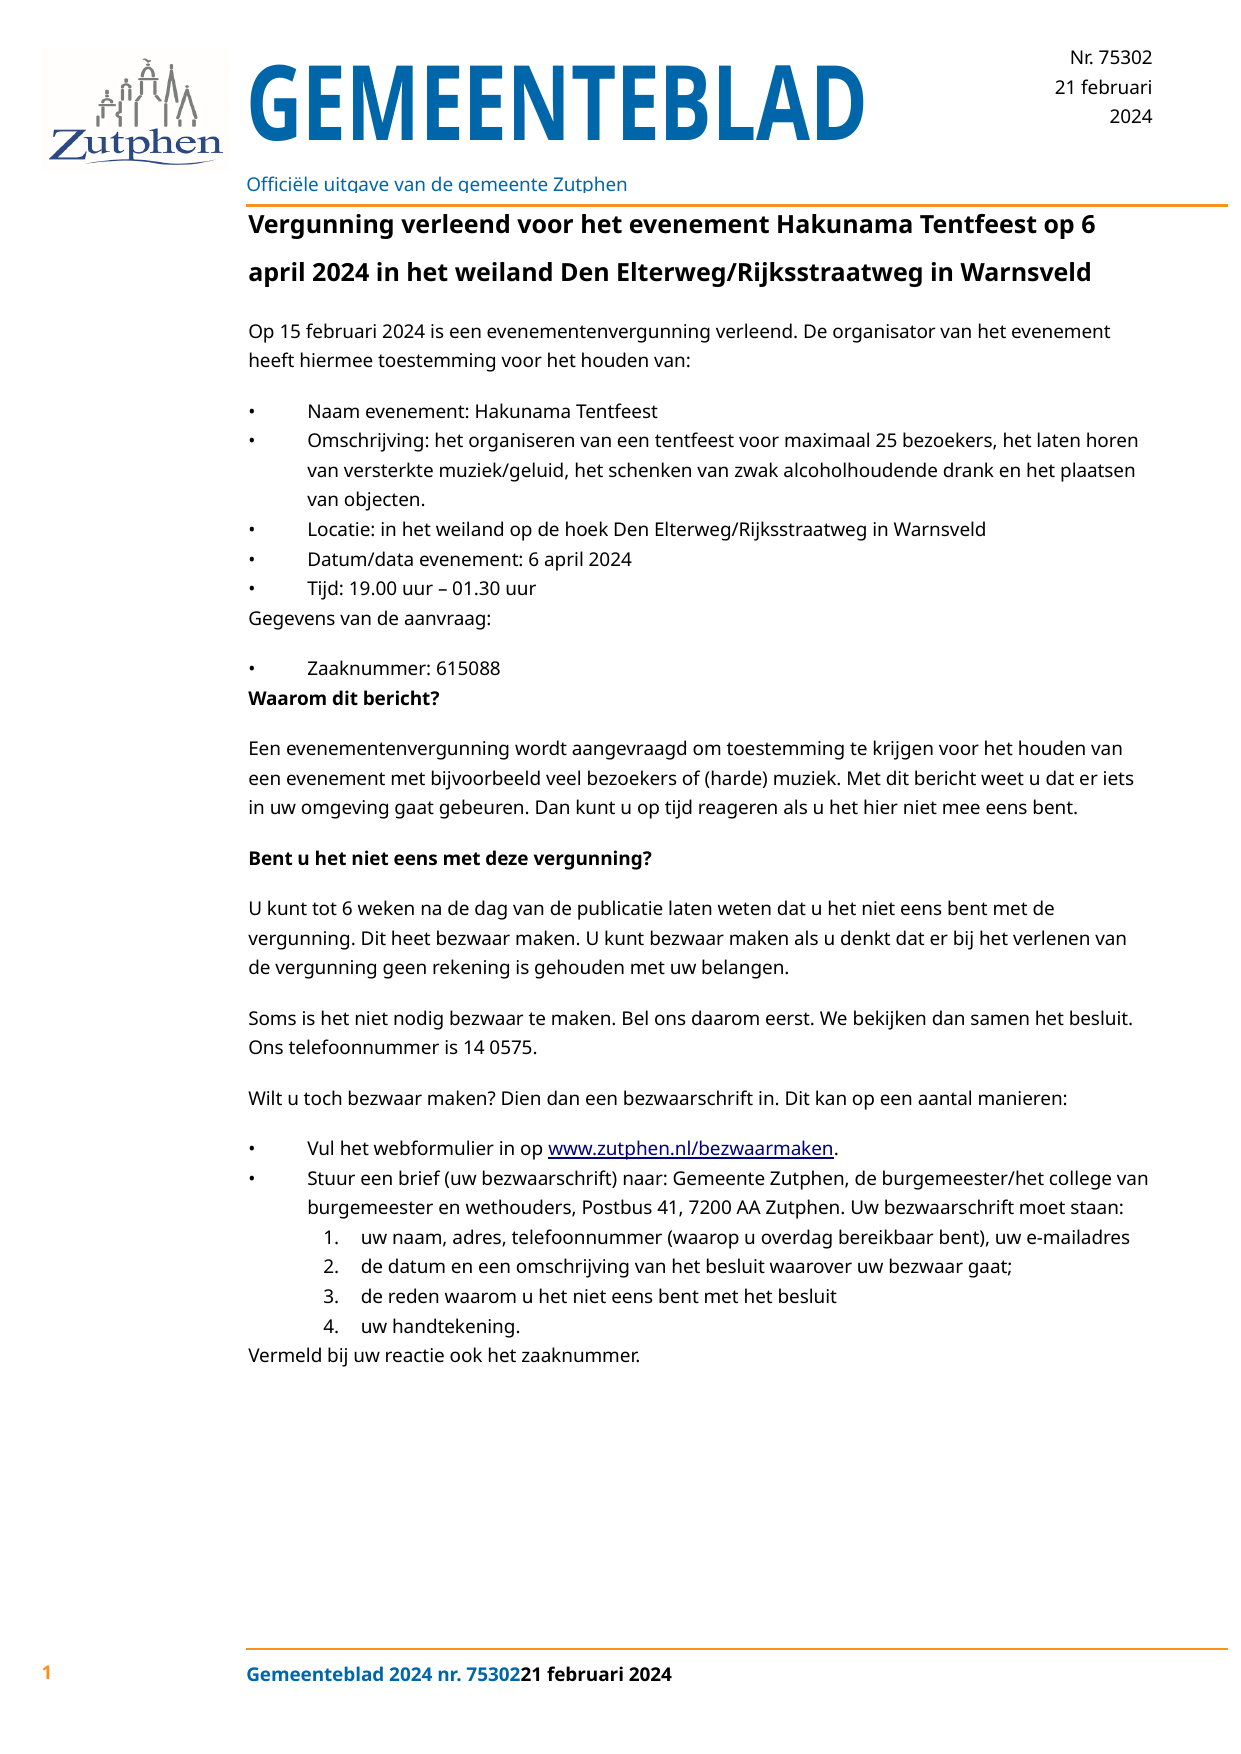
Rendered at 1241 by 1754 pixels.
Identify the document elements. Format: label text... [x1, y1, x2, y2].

list de reden waarom u het niet eens bent met het besluit [323, 1283, 1152, 1309]
text Waarom dit bericht? [248, 685, 1152, 711]
text Op 15 februari 2024 is een evenementenvergunning verleend. De organisator van het evenement heeft hiermee toestemming voor het houden van: [248, 318, 1152, 373]
text Soms is het niet nodig bezwaar te maken. Bel ons daarom eerst. We bekijken dan samen het besluit. Ons telefoonnummer is 14 0575. [248, 1005, 1152, 1060]
list Stuur een brief (uw bezwaarschrift) naar: Gemeente Zutphen, de burgemeester/het college van burgemeester en wethouders, Postbus 41, 7200 AA Zutphen. Uw bezwaarschrift moet staan: [248, 1165, 1152, 1220]
text U kunt tot 6 weken na de dag van de publicatie laten weten dat u het niet eens bent met de vergunning. Dit heet bezwaar maken. U kunt bezwaar maken als u denkt dat er bij het verlenen van de vergunning geen rekening is gehouden met uw belangen. [248, 895, 1152, 980]
list Tijd: 19.00 uur – 01.30 uur [248, 575, 1152, 601]
list Naam evenement: Hakunama Tentfeest [248, 398, 1152, 424]
text Gegevens van de aanvraag: [248, 605, 1152, 631]
list Vul het webformulier in op www.zutphen.nl/bezwaarmaken. [248, 1135, 1152, 1161]
text Vermeld bij uw reactie ook het zaaknummer. [248, 1342, 1152, 1368]
text Vergunning verleend voor het evenement Hakunama Tentfeest op 6 april 2024 in het weiland Den Elterweg/Rijksstraatweg in Warnsveld [248, 207, 1152, 288]
picture [41, 47, 231, 172]
list de datum en een omschrijving van het besluit waarover uw bezwaar gaat; [323, 1254, 1152, 1279]
list uw handtekening. [323, 1313, 1152, 1339]
list Zaaknummer: 615088 [248, 655, 1152, 681]
list Locatie: in het weiland op de hoek Den Elterweg/Rijksstraatweg in Warnsveld [248, 516, 1152, 542]
list Datum/data evenement: 6 april 2024 [248, 546, 1152, 572]
list uw naam, adres, telefoonnummer (waarop u overdag bereikbaar bent), uw e-mailadres [323, 1224, 1152, 1250]
text Wilt u toch bezwaar maken? Dien dan een bezwaarschrift in. Dit kan op een aantal manieren: [248, 1085, 1152, 1111]
text Een evenementenvergunning wordt aangevraagd om toestemming te krijgen voor het houden van een evenement met bijvoorbeeld veel bezoekers of (harde) muziek. Met dit bericht weet u dat er iets in uw omgeving gaat gebeuren. Dan kunt u op tijd reageren als u het hier niet mee eens bent. [248, 735, 1152, 820]
list Omschrijving: het organiseren van een tentfeest voor maximaal 25 bezoekers, het laten horen van versterkte muziek/geluid, het schenken van zwak alcoholhoudende drank en het plaatsen van objecten. [248, 427, 1152, 512]
text Bent u het niet eens met deze vergunning? [248, 845, 1152, 871]
